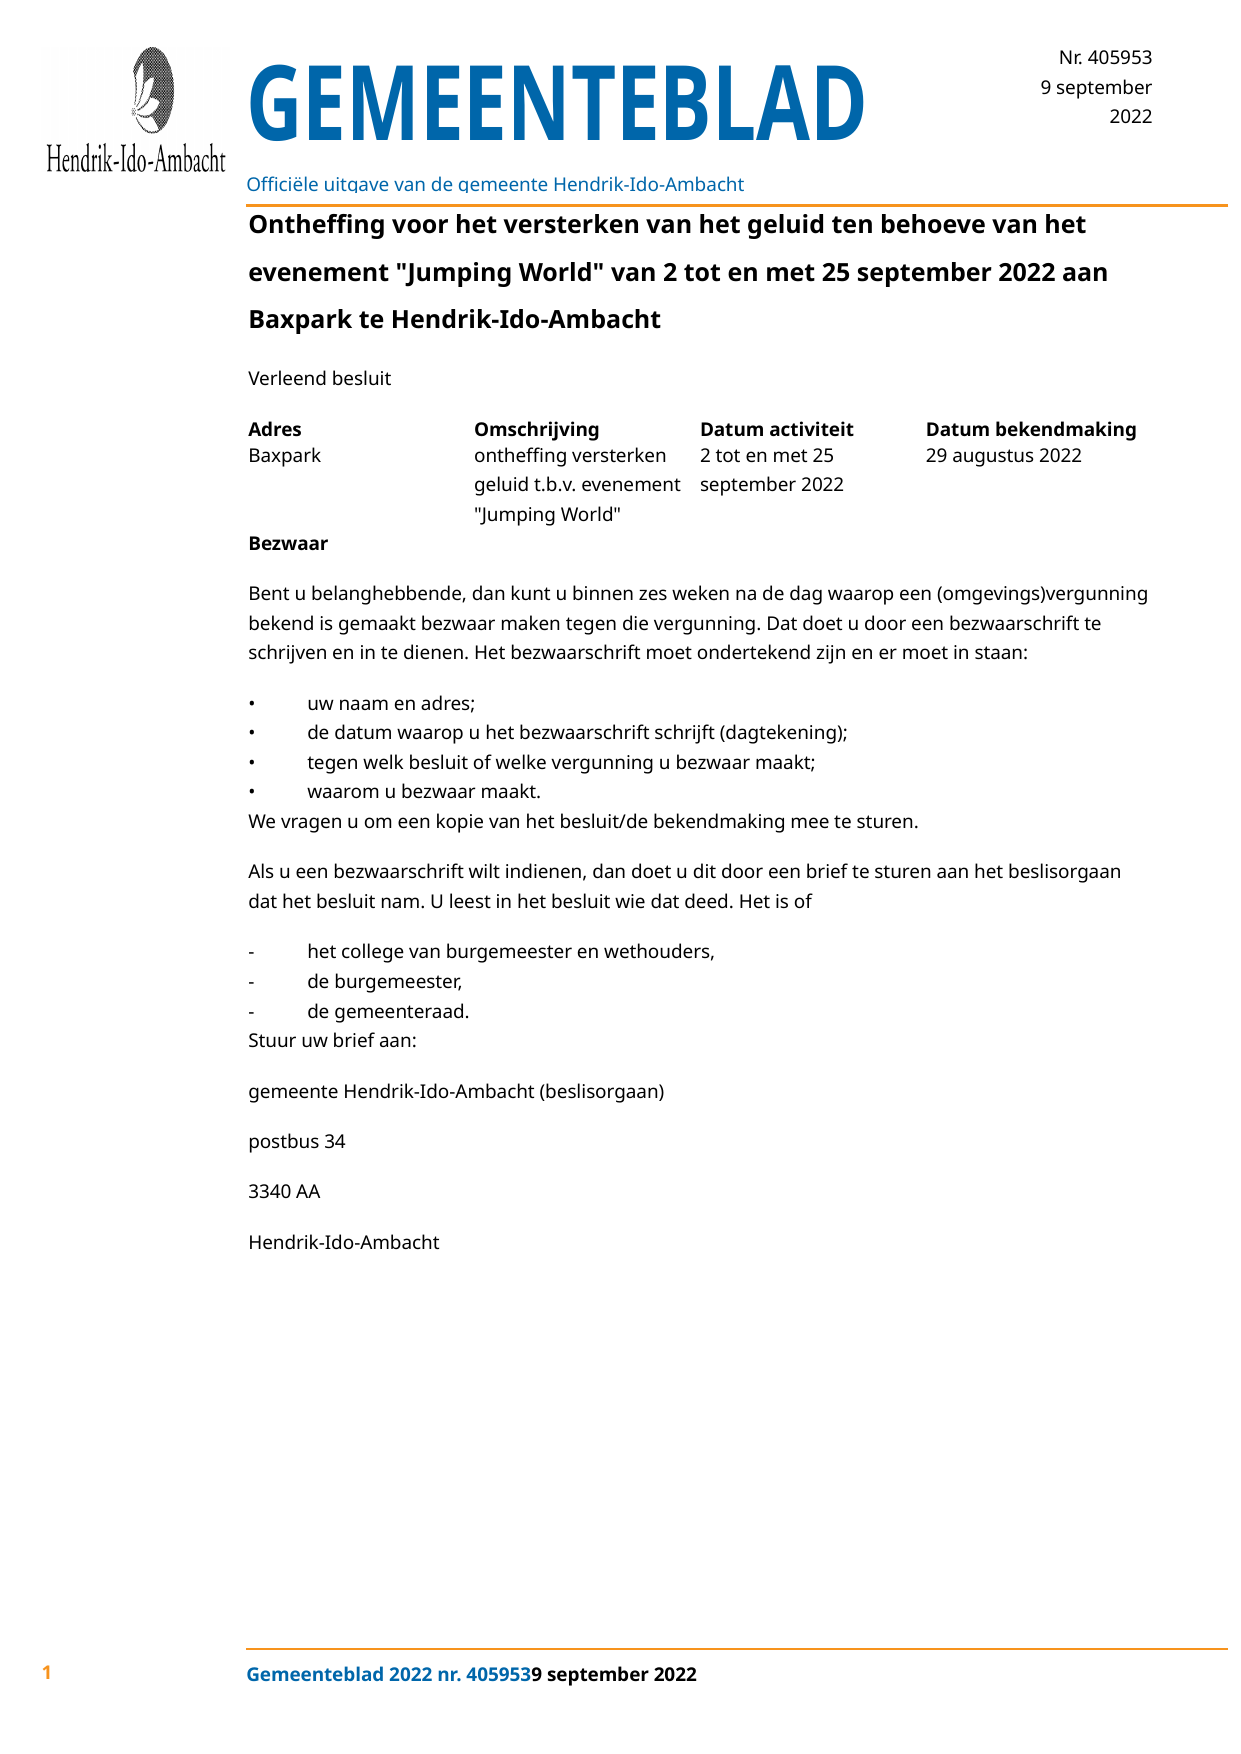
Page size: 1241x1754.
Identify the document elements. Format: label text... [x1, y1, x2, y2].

table_header Adres [248, 416, 474, 442]
list het college van burgemeester en wethouders, [248, 939, 1152, 964]
text We vragen u om een kopie van het besluit/de bekendmaking mee te sturen. [248, 808, 1152, 834]
text Verleend besluit [248, 366, 1152, 391]
text gemeente Hendrik-Ido-Ambacht (beslisorgaan) [248, 1078, 1152, 1103]
list de burgemeester, [248, 968, 1152, 994]
text Ontheffing voor het versterken van het geluid ten behoeve van het evenement "Jumping World" van 2 tot en met 25 september 2022 aan Baxpark te Hendrik-Ido-Ambacht [248, 207, 1152, 336]
text Bezwaar [248, 530, 1152, 556]
table_header Omschrijving [474, 416, 700, 442]
text Als u een bezwaarschrift wilt indienen, dan doet u dit door een brief te sturen aan het beslisorgaan dat het besluit nam. U leest in het besluit wie dat deed. Het is of [248, 859, 1152, 914]
text 3340 AA [248, 1179, 1152, 1204]
list uw naam en adres; [248, 690, 1152, 716]
list tegen welk besluit of welke vergunning u bezwaar maakt; [248, 749, 1152, 775]
text Hendrik-Ido-Ambacht [248, 1229, 1152, 1255]
text postbus 34 [248, 1128, 1152, 1154]
list de datum waarop u het bezwaarschrift schrijft (dagtekening); [248, 719, 1152, 745]
table_cell 29 augustus 2022 [926, 442, 1152, 527]
text Stuur uw brief aan: [248, 1027, 1152, 1053]
list de gemeenteraad. [248, 998, 1152, 1023]
table_header Datum activiteit [700, 416, 926, 442]
table_cell Baxpark [248, 442, 474, 527]
table_cell 2 tot en met 25 september 2022 [700, 442, 926, 527]
table_cell ontheffing versterken geluid t.b.v. evenement "Jumping World" [474, 442, 700, 527]
table_header Datum bekendmaking [926, 416, 1152, 442]
list waarom u bezwaar maakt. [248, 779, 1152, 804]
text Bent u belanghebbende, dan kunt u binnen zes weken na de dag waarop een (omgevings)vergunning bekend is gemaakt bezwaar maken tegen die vergunning. Dat doet u door een bezwaarschrift te schrijven en in te dienen. Het bezwaarschrift moet ondertekend zijn en er moet in staan: [248, 580, 1152, 665]
picture [41, 47, 231, 172]
